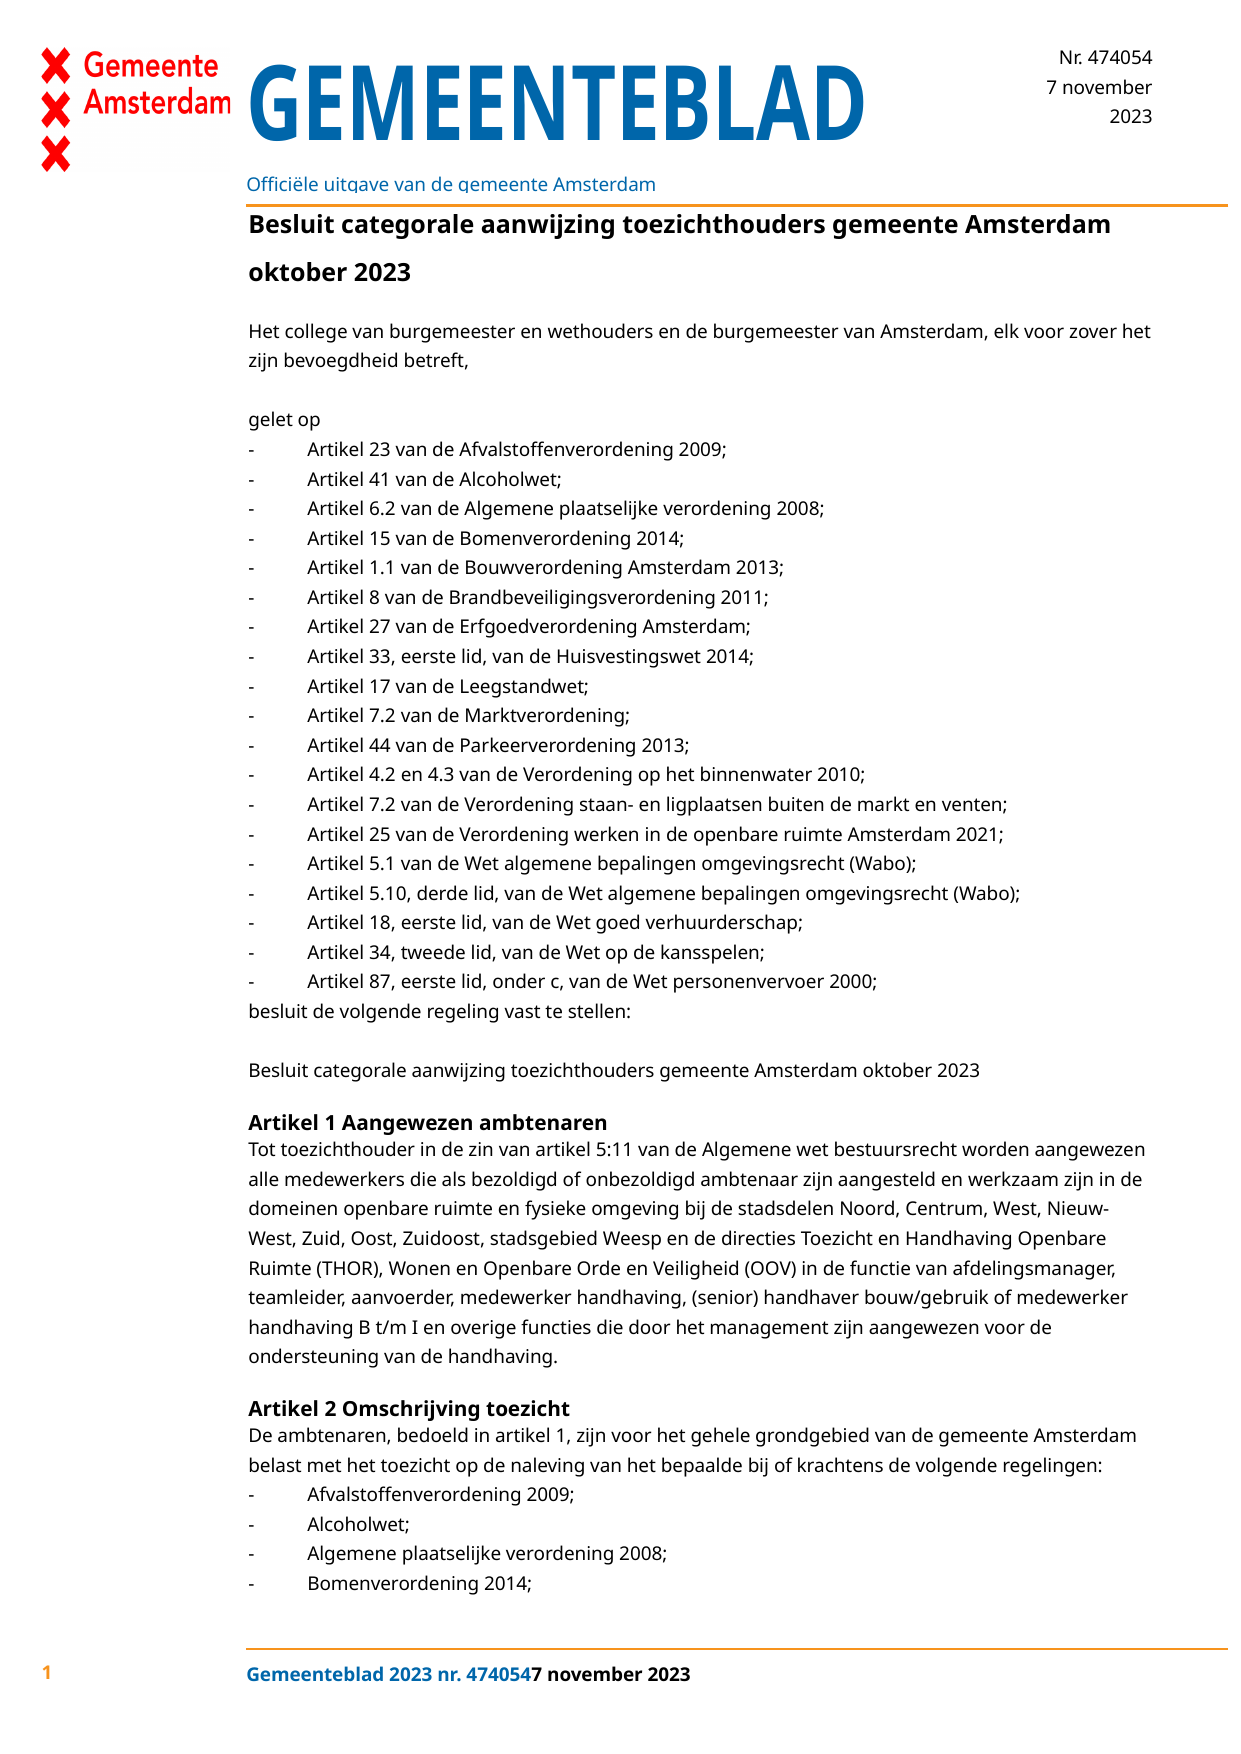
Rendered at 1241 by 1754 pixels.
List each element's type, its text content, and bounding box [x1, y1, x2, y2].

text Artikel 1 Aangewezen ambtenaren [248, 1108, 1152, 1136]
list Artikel 8 van de Brandbeveiligingsverordening 2011; [248, 584, 1152, 610]
list Artikel 18, eerste lid, van de Wet goed verhuurderschap; [248, 909, 1152, 935]
text Het college van burgemeester en wethouders en de burgemeester van Amsterdam, elk voor zover het zijn bevoegdheid betreft, [248, 318, 1152, 373]
list Artikel 44 van de Parkeerverordening 2013; [248, 732, 1152, 758]
list Artikel 5.1 van de Wet algemene bepalingen omgevingsrecht (Wabo); [248, 850, 1152, 876]
list Artikel 4.2 en 4.3 van de Verordening op het binnenwater 2010; [248, 762, 1152, 787]
list Artikel 33, eerste lid, van de Huisvestingswet 2014; [248, 643, 1152, 669]
list Artikel 34, tweede lid, van de Wet op de kansspelen; [248, 939, 1152, 965]
text besluit de volgende regeling vast te stellen: [248, 998, 1152, 1024]
text gelet op [248, 407, 1152, 432]
text Besluit categorale aanwijzing toezichthouders gemeente Amsterdam oktober 2023 [248, 207, 1152, 288]
list Artikel 5.10, derde lid, van de Wet algemene bepalingen omgevingsrecht (Wabo); [248, 880, 1152, 906]
list Artikel 25 van de Verordening werken in de openbare ruimte Amsterdam 2021; [248, 821, 1152, 847]
list Artikel 87, eerste lid, onder c, van de Wet personenvervoer 2000; [248, 969, 1152, 994]
list Alcoholwet; [248, 1511, 1152, 1537]
list Bomenverordening 2014; [248, 1570, 1152, 1596]
list Artikel 7.2 van de Verordening staan- en ligplaatsen buiten de markt en venten; [248, 791, 1152, 817]
text De ambtenaren, bedoeld in artikel 1, zijn voor het gehele grondgebied van de gemeente Amsterdam belast met het toezicht op de naleving van het bepaalde bij of krachtens de volgende regelingen: [248, 1422, 1152, 1478]
list Artikel 23 van de Afvalstoffenverordening 2009; [248, 436, 1152, 462]
list Artikel 1.1 van de Bouwverordening Amsterdam 2013; [248, 554, 1152, 580]
text Besluit categorale aanwijzing toezichthouders gemeente Amsterdam oktober 2023 [248, 1057, 1152, 1083]
list Algemene plaatselijke verordening 2008; [248, 1541, 1152, 1566]
list Artikel 41 van de Alcoholwet; [248, 466, 1152, 492]
list Artikel 15 van de Bomenverordening 2014; [248, 525, 1152, 551]
list Artikel 6.2 van de Algemene plaatselijke verordening 2008; [248, 495, 1152, 521]
list Artikel 27 van de Erfgoedverordening Amsterdam; [248, 614, 1152, 639]
list Artikel 7.2 van de Marktverordening; [248, 702, 1152, 728]
text Tot toezichthouder in de zin van artikel 5:11 van de Algemene wet bestuursrecht worden aangewezen alle medewerkers die als bezoldigd of onbezoldigd ambtenaar zijn aangesteld en werkzaam zijn in de domeinen openbare ruimte en fysieke omgeving bij de stadsdelen Noord, Centrum, West, Nieuw-West, Zuid, Oost, Zuidoost, stadsgebied Weesp en de directies Toezicht en Handhaving Openbare Ruimte (THOR), Wonen en Openbare Orde en Veiligheid (OOV) in de functie van afdelingsmanager, teamleider, aanvoerder, medewerker handhaving, (senior) handhaver bouw/gebruik of medewerker handhaving B t/m I en overige functies die door het management zijn aangewezen voor de ondersteuning van de handhaving. [248, 1136, 1152, 1369]
list Artikel 17 van de Leegstandwet; [248, 673, 1152, 699]
picture [41, 47, 231, 172]
text Artikel 2 Omschrijving toezicht [248, 1394, 1152, 1422]
list Afvalstoffenverordening 2009; [248, 1481, 1152, 1507]
